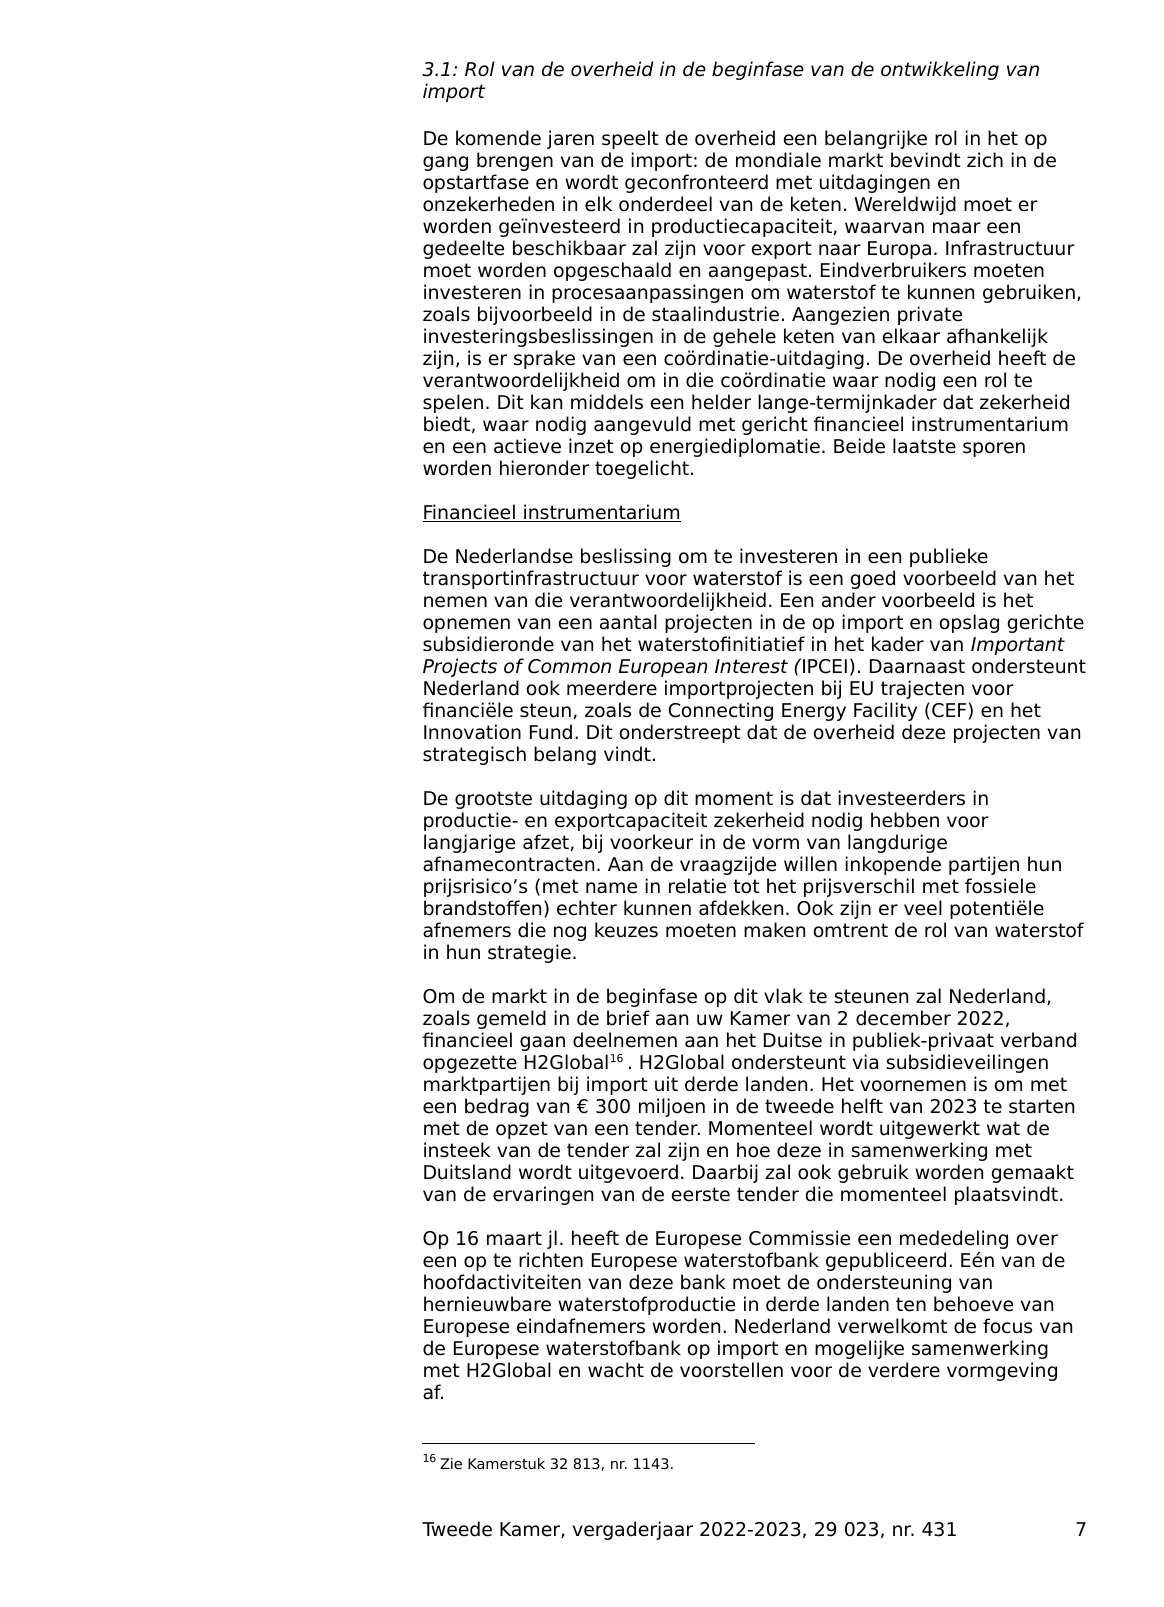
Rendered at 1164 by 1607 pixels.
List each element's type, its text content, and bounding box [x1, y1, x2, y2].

text Zie Kamerstuk 32 813, nr. 1143. [422, 1452, 1087, 1474]
subtitle Financieel instrumentarium [422, 502, 1087, 524]
text De komende jaren speelt de overheid een belangrijke rol in het op gang brengen van de import: de mondiale markt bevindt zich in de opstartfase en wordt geconfronteerd met uitdagingen en onzekerheden in elk onderdeel van de keten. Wereldwijd moet er worden geïnvesteerd in productiecapaciteit, waarvan maar een gedeelte beschikbaar zal zijn voor export naar Europa. Infrastructuur moet worden opgeschaald en aangepast. Eindverbruikers moeten investeren in procesaanpassingen om waterstof te kunnen gebruiken, zoals bijvoorbeeld in de staalindustrie. Aangezien private investeringsbeslissingen in de gehele keten van elkaar afhankelijk zijn, is er sprake van een coördinatie-uitdaging. De overheid heeft de verantwoordelijkheid om in die coördinatie waar nodig een rol te spelen. Dit kan middels een helder lange-termijnkader dat zekerheid biedt, waar nodig aangevuld met gericht financieel instrumentarium en een actieve inzet op energiediplomatie. Beide laatste sporen worden hieronder toegelicht. [422, 128, 1087, 480]
text De Nederlandse beslissing om te investeren in een publieke transportinfrastructuur voor waterstof is een goed voorbeeld van het nemen van die verantwoordelijkheid. Een ander voorbeeld is het opnemen van een aantal projecten in de op import en opslag gerichte subsidieronde van het waterstofinitiatief in het kader van Important Projects of Common European Interest (IPCEI). Daarnaast ondersteunt Nederland ook meerdere importprojecten bij EU trajecten voor financiële steun, zoals de Connecting Energy Facility (CEF) en het Innovation Fund. Dit onderstreept dat de overheid deze projecten van strategisch belang vindt. [422, 546, 1087, 766]
text Op 16 maart jl. heeft de Europese Commissie een mededeling over een op te richten Europese waterstofbank gepubliceerd. Eén van de hoofdactiviteiten van deze bank moet de ondersteuning van hernieuwbare waterstofproductie in derde landen ten behoeve van Europese eindafnemers worden. Nederland verwelkomt de focus van de Europese waterstofbank op import en mogelijke samenwerking met H2Global en wacht de voorstellen voor de verdere vormgeving af. [422, 1228, 1087, 1404]
subtitle 3.1: Rol van de overheid in de beginfase van de ontwikkeling van import [422, 59, 1087, 103]
text De grootste uitdaging op dit moment is dat investeerders in productie- en exportcapaciteit zekerheid nodig hebben voor langjarige afzet, bij voorkeur in de vorm van langdurige afnamecontracten. Aan de vraagzijde willen inkopende partijen hun prijsrisico’s (met name in relatie tot het prijsverschil met fossiele brandstoffen) echter kunnen afdekken. Ook zijn er veel potentiële afnemers die nog keuzes moeten maken omtrent de rol van waterstof in hun strategie. [422, 788, 1087, 964]
text Om de markt in de beginfase op dit vlak te steunen zal Nederland, zoals gemeld in de brief aan uw Kamer van 2 december 2022, financieel gaan deelnemen aan het Duitse in publiek-privaat verband opgezette H2Global. H2Global ondersteunt via subsidieveilingen marktpartijen bij import uit derde landen. Het voornemen is om met een bedrag van € 300 miljoen in de tweede helft van 2023 te starten met de opzet van een tender. Momenteel wordt uitgewerkt wat de insteek van de tender zal zijn en hoe deze in samenwerking met Duitsland wordt uitgevoerd. Daarbij zal ook gebruik worden gemaakt van de ervaringen van de eerste tender die momenteel plaatsvindt. [422, 986, 1087, 1206]
